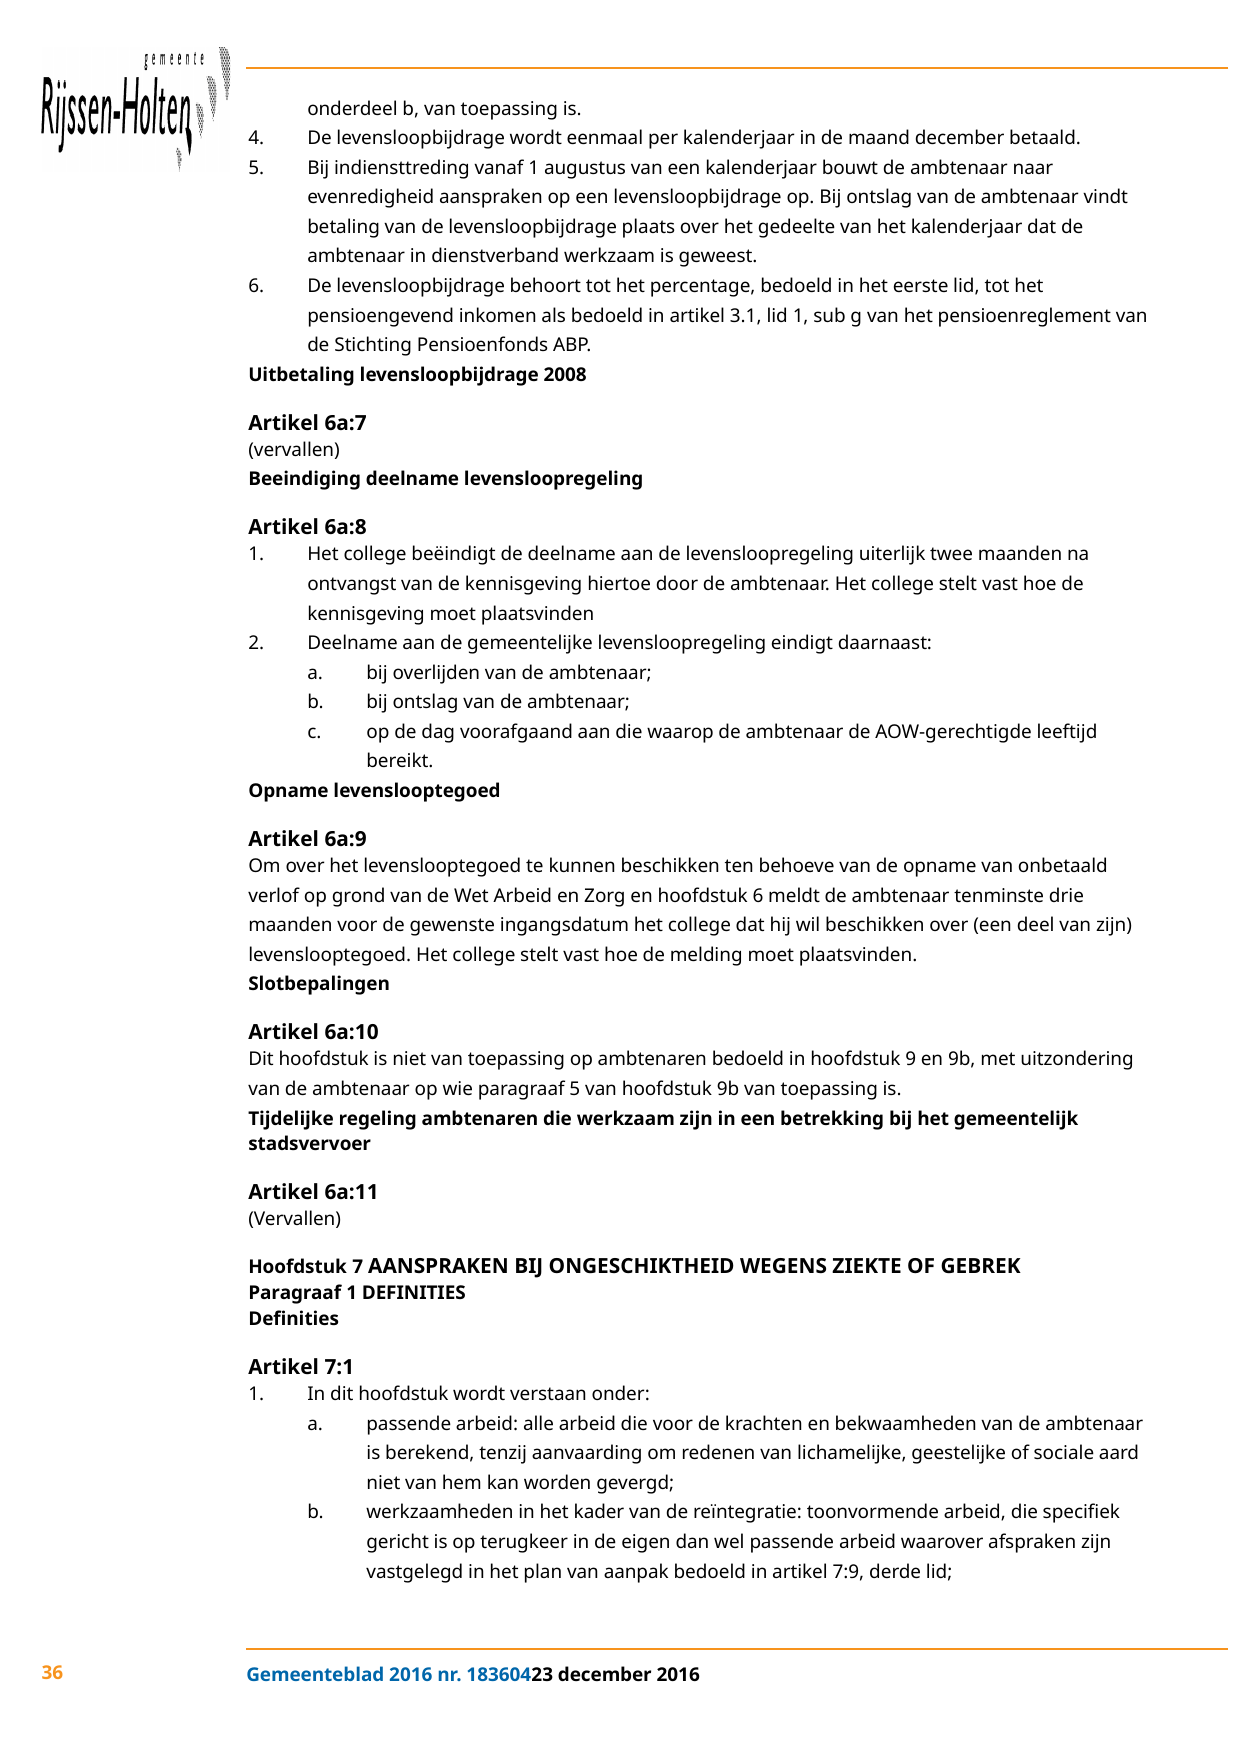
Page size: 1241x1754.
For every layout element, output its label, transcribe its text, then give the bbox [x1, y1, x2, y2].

text Artikel 6a:10 [248, 1017, 1152, 1046]
text Artikel 6a:11 [248, 1177, 1152, 1206]
list De levensloopbijdrage behoort tot het percentage, bedoeld in het eerste lid, tot het pensioengevend inkomen als bedoeld in artikel 3.1, lid 1, sub g van het pensioenreglement van de Stichting Pensioenfonds ABP. [248, 272, 1152, 357]
text Hoofdstuk 7 AANSPRAKEN BIJ ONGESCHIKTHEID WEGENS ZIEKTE OF GEBREK [248, 1251, 1152, 1279]
text Slotbepalingen [248, 971, 1152, 996]
text Om over het levenslooptegoed te kunnen beschikken ten behoeve van de opname van onbetaald verlof op grond van de Wet Arbeid en Zorg en hoofdstuk 6 meldt de ambtenaar tenminste drie maanden voor de gewenste ingangsdatum het college dat hij wil beschikken over (een deel van zijn) levenslooptegoed. Het college stelt vast hoe de melding moet plaatsvinden. [248, 852, 1152, 967]
list bij overlijden van de ambtenaar; [307, 659, 1152, 685]
list op de dag voorafgaand aan die waarop de ambtenaar de AOW-gerechtigde leeftijd bereikt. [307, 718, 1152, 773]
list Deelname aan de gemeentelijke levensloopregeling eindigt daarnaast: [248, 629, 1152, 655]
text (vervallen) [248, 436, 1152, 462]
list passende arbeid: alle arbeid die voor de krachten en bekwaamheden van de ambtenaar is berekend, tenzij aanvaarding om redenen van lichamelijke, geestelijke of sociale aard niet van hem kan worden gevergd; [307, 1410, 1152, 1495]
text Tijdelijke regeling ambtenaren die werkzaam zijn in een betrekking bij het gemeentelijk stadsvervoer [248, 1105, 1152, 1156]
text Artikel 7:1 [248, 1352, 1152, 1380]
list werkzaamheden in het kader van de reïntegratie: toonvormende arbeid, die specifiek gericht is op terugkeer in de eigen dan wel passende arbeid waarover afspraken zijn vastgelegd in het plan van aanpak bedoeld in artikel 7:9, derde lid; [307, 1499, 1152, 1583]
text Beeindiging deelname levensloopregeling [248, 466, 1152, 491]
text Artikel 6a:7 [248, 408, 1152, 436]
text Dit hoofdstuk is niet van toepassing op ambtenaren bedoeld in hoofdstuk 9 en 9b, met uitzondering van de ambtenaar op wie paragraaf 5 van hoofdstuk 9b van toepassing is. [248, 1046, 1152, 1101]
text Opname levenslooptegoed [248, 777, 1152, 803]
text Paragraaf 1 DEFINITIES [248, 1279, 1152, 1305]
list Bij indiensttreding vanaf 1 augustus van een kalenderjaar bouwt de ambtenaar naar evenredigheid aanspraken op een levensloopbijdrage op. Bij ontslag van de ambtenaar vindt betaling van de levensloopbijdrage plaats over het gedeelte van het kalenderjaar dat de ambtenaar in dienstverband werkzaam is geweest. [248, 154, 1152, 268]
list Het college beëindigt de deelname aan de levensloopregeling uiterlijk twee maanden na ontvangst van de kennisgeving hiertoe door de ambtenaar. Het college stelt vast hoe de kennisgeving moet plaatsvinden [248, 541, 1152, 626]
text (Vervallen) [248, 1206, 1152, 1231]
list In dit hoofdstuk wordt verstaan onder: [248, 1380, 1152, 1406]
list De levensloopbijdrage wordt eenmaal per kalenderjaar in de maand december betaald. [248, 124, 1152, 150]
text Artikel 6a:8 [248, 512, 1152, 541]
text Artikel 6a:9 [248, 824, 1152, 852]
list bij ontslag van de ambtenaar; [307, 688, 1152, 714]
text Definities [248, 1305, 1152, 1331]
picture [41, 47, 231, 172]
list onderdeel b, van toepassing is. [248, 95, 1152, 121]
text Uitbetaling levensloopbijdrage 2008 [248, 361, 1152, 387]
